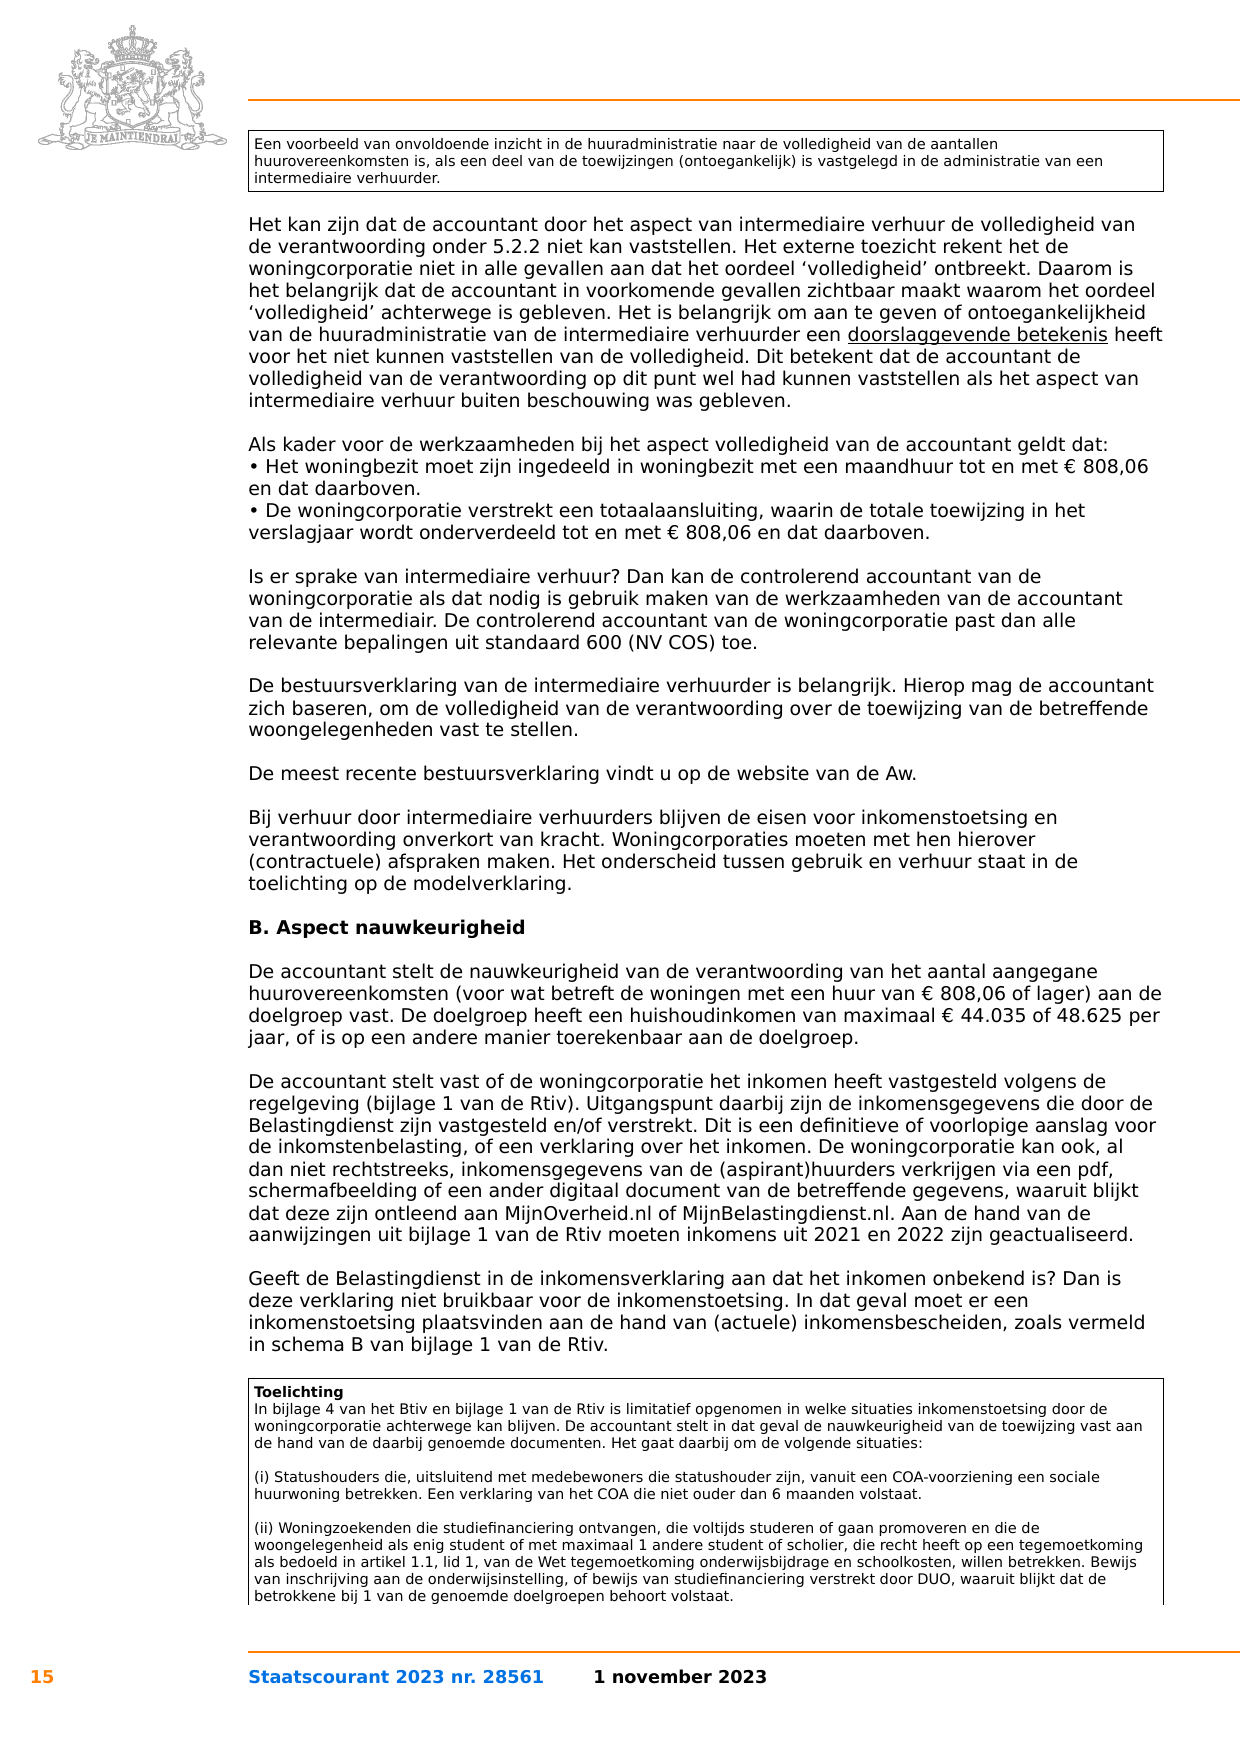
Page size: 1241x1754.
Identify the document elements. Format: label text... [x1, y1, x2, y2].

table_cell (ii) Woningzoekenden die studiefinanciering ontvangen, die voltijds studeren of gaan promoveren en die de woongelegenheid als enig student of met maximaal 1 andere student of scholier, die recht heeft op een tegemoetkoming als bedoeld in artikel 1.1, lid 1, van de Wet tegemoetkoming onderwijsbijdrage en schoolkosten, willen betrekken. Bewijs van inschrijving aan de onderwijsinstelling, of bewijs van studiefinanciering verstrekt door DUO, waaruit blijkt dat de betrokkene bij 1 van de genoemde doelgroepen behoort volstaat. [249, 1520, 1163, 1604]
text Geeft de Belastingdienst in de inkomensverklaring aan dat het inkomen onbekend is? Dan is deze verklaring niet bruikbaar voor de inkomenstoetsing. In dat geval moet er een inkomenstoetsing plaatsvinden aan de hand van (actuele) inkomensbescheiden, zoals vermeld in schema B van bijlage 1 van de Rtiv. [248, 1268, 1163, 1356]
table_header Een voorbeeld van onvoldoende inzicht in de huuradministratie naar de volledigheid van de aantallen huurovereenkomsten is, als een deel van de toewijzingen (ontoegankelijk) is vastgelegd in de administratie van een intermediaire verhuurder. [249, 131, 1163, 191]
text Het kan zijn dat de accountant door het aspect van intermediaire verhuur de volledigheid van de verantwoording onder 5.2.2 niet kan vaststellen. Het externe toezicht rekent het de woningcorporatie niet in alle gevallen aan dat het oordeel ‘volledigheid’ ontbreekt. Daarom is het belangrijk dat de accountant in voorkomende gevallen zichtbaar maakt waarom het oordeel ‘volledigheid’ achterwege is gebleven. Het is belangrijk om aan te geven of ontoegankelijkheid van de huuradministratie van de intermediaire verhuurder een doorslaggevende betekenis heeft voor het niet kunnen vaststellen van de volledigheid. Dit betekent dat de accountant de volledigheid van de verantwoording op dit punt wel had kunnen vaststellen als het aspect van intermediaire verhuur buiten beschouwing was gebleven. [248, 214, 1163, 412]
text De bestuursverklaring van de intermediaire verhuurder is belangrijk. Hierop mag de accountant zich baseren, om de volledigheid van de verantwoording over de toewijzing van de betreffende woongelegenheden vast te stellen. [248, 675, 1163, 741]
text De meest recente bestuursverklaring vindt u op de website van de Aw. [248, 763, 1163, 785]
table_cell [249, 1503, 1163, 1519]
table_cell (i) Statushouders die, uitsluitend met medebewoners die statushouder zijn, vanuit een COA-voorziening een sociale huurwoning betrekken. Een verklaring van het COA die niet ouder dan 6 maanden volstaat. [249, 1469, 1163, 1503]
picture [38, 25, 227, 150]
subtitle B. Aspect nauwkeurigheid [248, 917, 1163, 939]
table_cell [249, 1452, 1163, 1469]
table_cell In bijlage 4 van het Btiv en bijlage 1 van de Rtiv is limitatief opgenomen in welke situaties inkomenstoetsing door de woningcorporatie achterwege kan blijven. De accountant stelt in dat geval de nauwkeurigheid van de toewijzing vast aan de hand van de daarbij genoemde documenten. Het gaat daarbij om de volgende situaties: [249, 1401, 1163, 1452]
text Bij verhuur door intermediaire verhuurders blijven de eisen voor inkomenstoetsing en verantwoording onverkort van kracht. Woningcorporaties moeten met hen hierover (contractuele) afspraken maken. Het onderscheid tussen gebruik en verhuur staat in de toelichting op de modelverklaring. [248, 807, 1163, 895]
text De accountant stelt de nauwkeurigheid van de verantwoording van het aantal aangegane huurovereenkomsten (voor wat betreft de woningen met een huur van € 808,06 of lager) aan de doelgroep vast. De doelgroep heeft een huishoudinkomen van maximaal € 44.035 of 48.625 per jaar, of is op een andere manier toerekenbaar aan de doelgroep. [248, 961, 1163, 1049]
text Is er sprake van intermediaire verhuur? Dan kan de controlerend accountant van de woningcorporatie als dat nodig is gebruik maken van de werkzaamheden van de accountant van de intermediair. De controlerend accountant van de woningcorporatie past dan alle relevante bepalingen uit standaard 600 (NV COS) toe. [248, 566, 1163, 653]
text Als kader voor de werkzaamheden bij het aspect volledigheid van de accountant geldt dat: [248, 434, 1163, 456]
table_header Toelichting [249, 1379, 1163, 1401]
text De accountant stelt vast of de woningcorporatie het inkomen heeft vastgesteld volgens de regelgeving (bijlage 1 van de Rtiv). Uitgangspunt daarbij zijn de inkomensgegevens die door de Belastingdienst zijn vastgesteld en/of verstrekt. Dit is een definitieve of voorlopige aanslag voor de inkomstenbelasting, of een verklaring over het inkomen. De woningcorporatie kan ook, al dan niet rechtstreeks, inkomensgegevens van de (aspirant)huurders verkrijgen via een pdf, schermafbeelding of een ander digitaal document van de betreffende gegevens, waaruit blijkt dat deze zijn ontleend aan MijnOverheid.nl of MijnBelastingdienst.nl. Aan de hand van de aanwijzingen uit bijlage 1 van de Rtiv moeten inkomens uit 2021 en 2022 zijn geactualiseerd. [248, 1071, 1163, 1246]
text • De woningcorporatie verstrekt een totaalaansluiting, waarin de totale toewijzing in het verslagjaar wordt onderverdeeld tot en met € 808,06 en dat daarboven. [248, 500, 1163, 544]
text • Het woningbezit moet zijn ingedeeld in woningbezit met een maandhuur tot en met € 808,06 en dat daarboven. [248, 456, 1163, 500]
